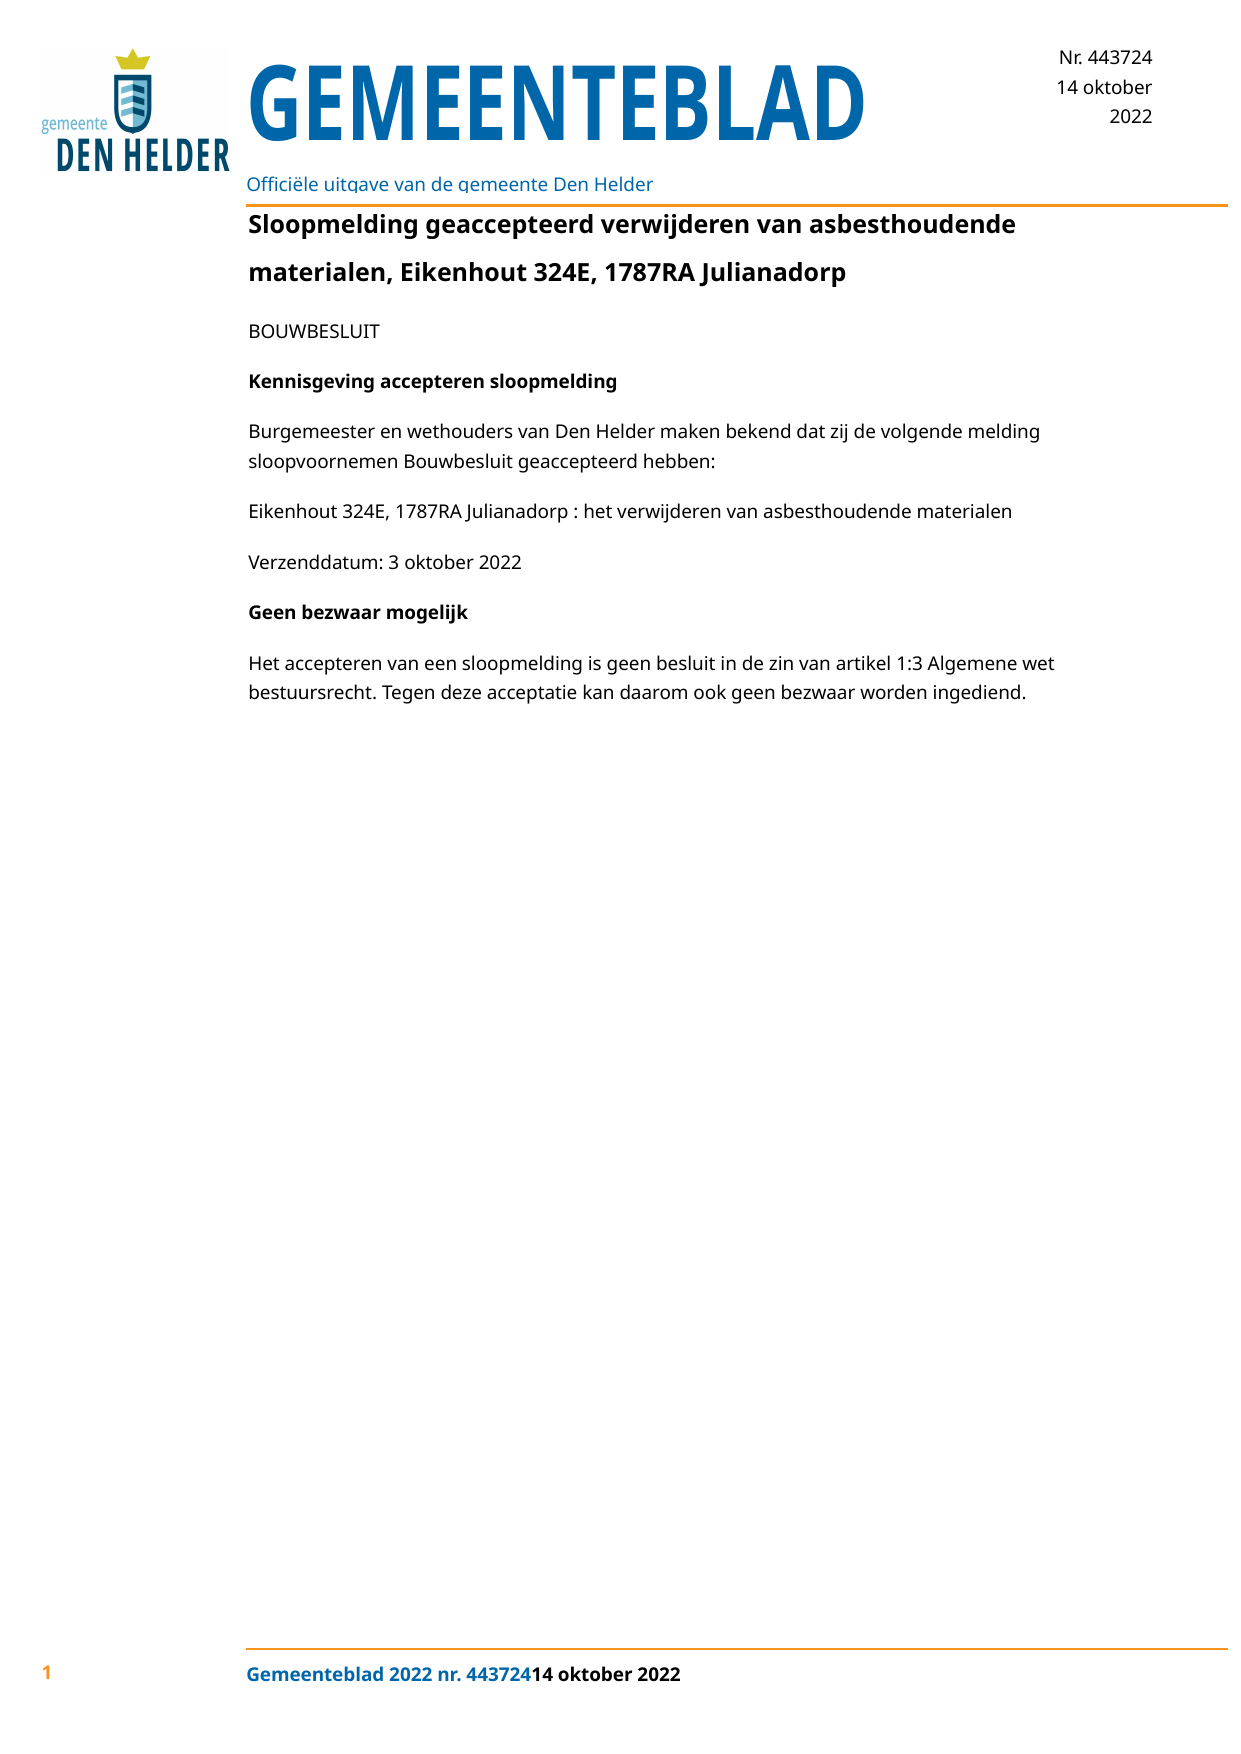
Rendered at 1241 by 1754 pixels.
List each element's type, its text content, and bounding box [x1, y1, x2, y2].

picture [182, 144, 187, 165]
picture [63, 144, 68, 165]
text Kennisgeving accepteren sloopmelding [248, 368, 1152, 394]
picture [220, 160, 224, 172]
text BOUWBESLUIT [248, 318, 1152, 344]
text Geen bezwaar mogelijk [248, 599, 1152, 625]
picture [130, 157, 135, 172]
picture [41, 47, 231, 172]
text Sloopmelding geaccepteerd verwijderen van asbesthoudende materialen, Eikenhout 324E, 1787RA Julianadorp [248, 207, 1152, 288]
picture [100, 154, 106, 172]
text Eikenhout 324E, 1787RA Julianadorp : het verwijderen van asbesthoudende materialen [248, 499, 1152, 524]
text Burgemeester en wethouders van Den Helder maken bekend dat zij de volgende melding sloopvoornemen Bouwbesluit geaccepteerd hebben: [248, 419, 1152, 474]
text Het accepteren van een sloopmelding is geen besluit in de zin van artikel 1:3 Algemene wet bestuursrecht. Tegen deze acceptatie kan daarom ook geen bezwaar worden ingediend. [248, 650, 1152, 705]
text Verzenddatum: 3 oktober 2022 [248, 549, 1152, 575]
